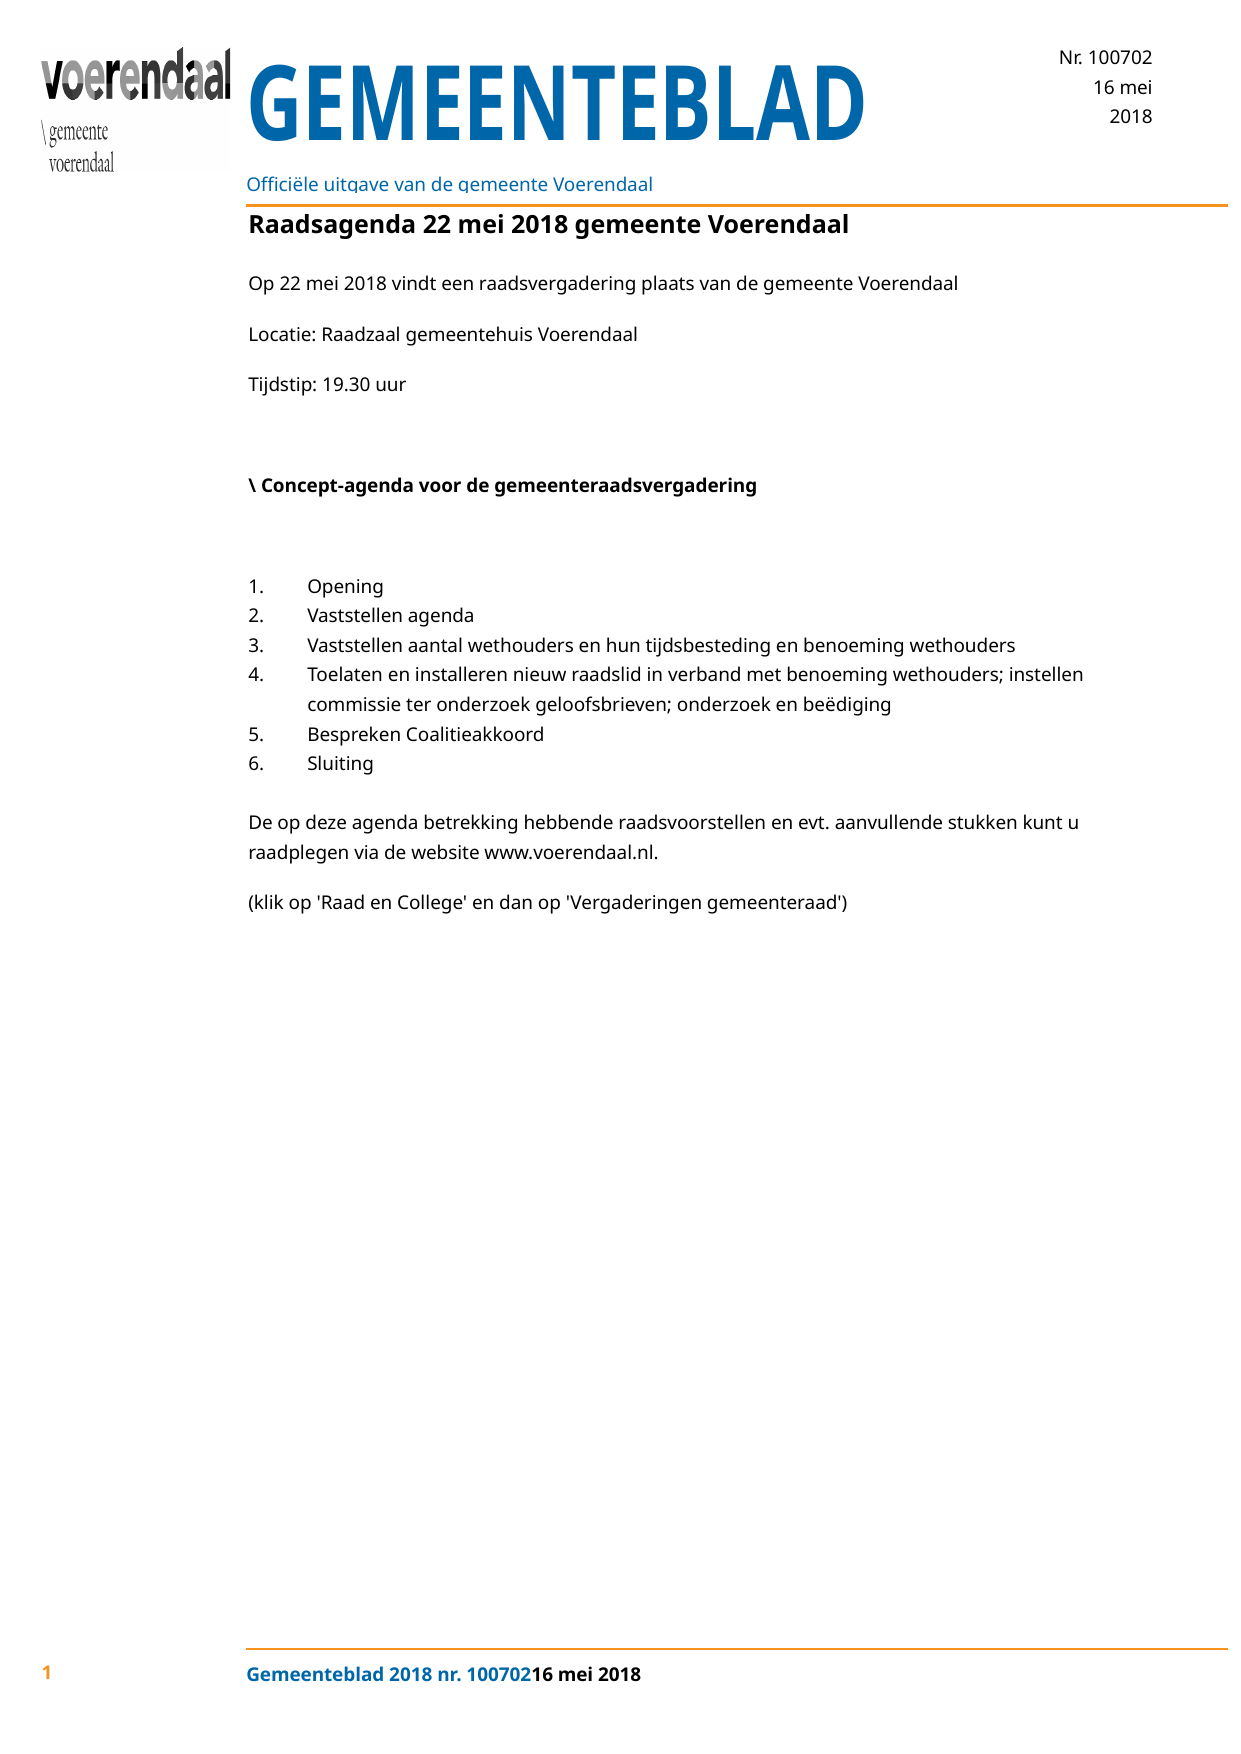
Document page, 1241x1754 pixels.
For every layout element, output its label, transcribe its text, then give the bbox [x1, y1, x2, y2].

list Vaststellen agenda [248, 602, 1152, 628]
text Tijdstip: 19.30 uur [248, 371, 1152, 397]
text (klik op 'Raad en College' en dan op 'Vergaderingen gemeenteraad') [248, 889, 1152, 915]
list Bespreken Coalitieakkoord [248, 721, 1152, 746]
list Opening [248, 573, 1152, 598]
text Locatie: Raadzaal gemeentehuis Voerendaal [248, 321, 1152, 346]
picture [41, 47, 231, 172]
text Raadsagenda 22 mei 2018 gemeente Voerendaal [248, 207, 1152, 241]
text De op deze agenda betrekking hebbende raadsvoorstellen en evt. aanvullende stukken kunt u raadplegen via de website www.voerendaal.nl. [248, 809, 1152, 865]
list Sluiting [248, 750, 1152, 776]
list Toelaten en installeren nieuw raadslid in verband met benoeming wethouders; instellen commissie ter onderzoek geloofsbrieven; onderzoek en beëdiging [248, 662, 1152, 717]
text Op 22 mei 2018 vindt een raadsvergadering plaats van de gemeente Voerendaal [248, 270, 1152, 296]
list Vaststellen aantal wethouders en hun tijdsbesteding en benoeming wethouders [248, 632, 1152, 658]
text \ Concept-agenda voor de gemeenteraadsvergadering [248, 472, 1152, 498]
